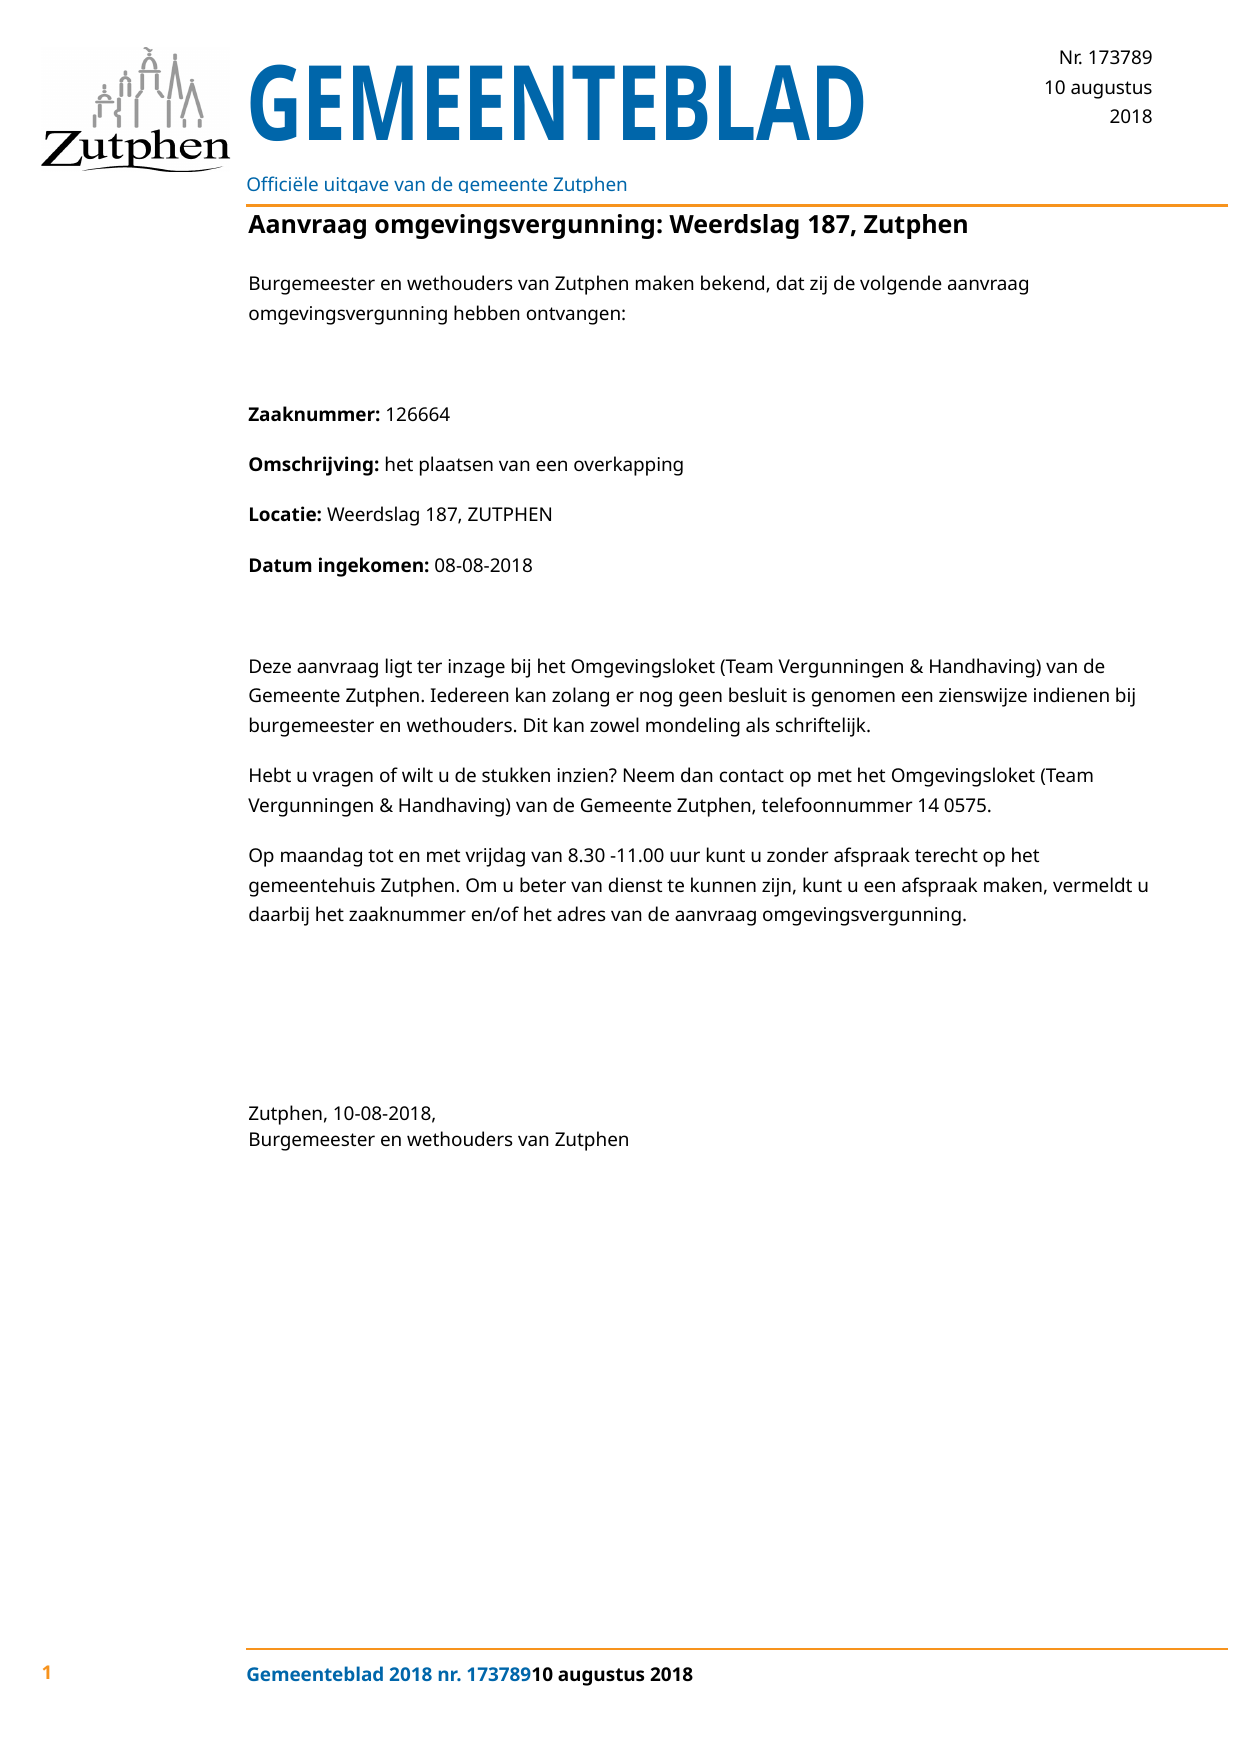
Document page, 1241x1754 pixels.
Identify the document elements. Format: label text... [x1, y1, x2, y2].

text Omschrijving: het plaatsen van een overkapping [248, 451, 1152, 477]
text Hebt u vragen of wilt u de stukken inzien? Neem dan contact op met het Omgevingsloket (Team Vergunningen & Handhaving) van de Gemeente Zutphen, telefoonnummer 14 0575. [248, 762, 1152, 818]
text Locatie: Weerdslag 187, ZUTPHEN [248, 502, 1152, 527]
text Deze aanvraag ligt ter inzage bij het Omgevingsloket (Team Vergunningen & Handhaving) van de Gemeente Zutphen. Iedereen kan zolang er nog geen besluit is genomen een zienswijze indienen bij burgemeester en wethouders. Dit kan zowel mondeling als schriftelijk. [248, 653, 1152, 738]
text Op maandag tot en met vrijdag van 8.30 -11.00 uur kunt u zonder afspraak terecht op het gemeentehuis Zutphen. Om u beter van dienst te kunnen zijn, kunt u een afspraak maken, vermeldt u daarbij het zaaknummer en/of het adres van de aanvraag omgevingsvergunning. [248, 842, 1152, 927]
text Aanvraag omgevingsvergunning: Weerdslag 187, Zutphen [248, 207, 1152, 241]
text Zaaknummer: 126664 [248, 401, 1152, 426]
text Datum ingekomen: 08-08-2018 [248, 552, 1152, 578]
picture [41, 47, 231, 172]
text Burgemeester en wethouders van Zutphen [248, 1126, 1152, 1152]
text Zutphen, 10-08-2018, [248, 1101, 1152, 1126]
text Burgemeester en wethouders van Zutphen maken bekend, dat zij de volgende aanvraag omgevingsvergunning hebben ontvangen: [248, 270, 1152, 326]
